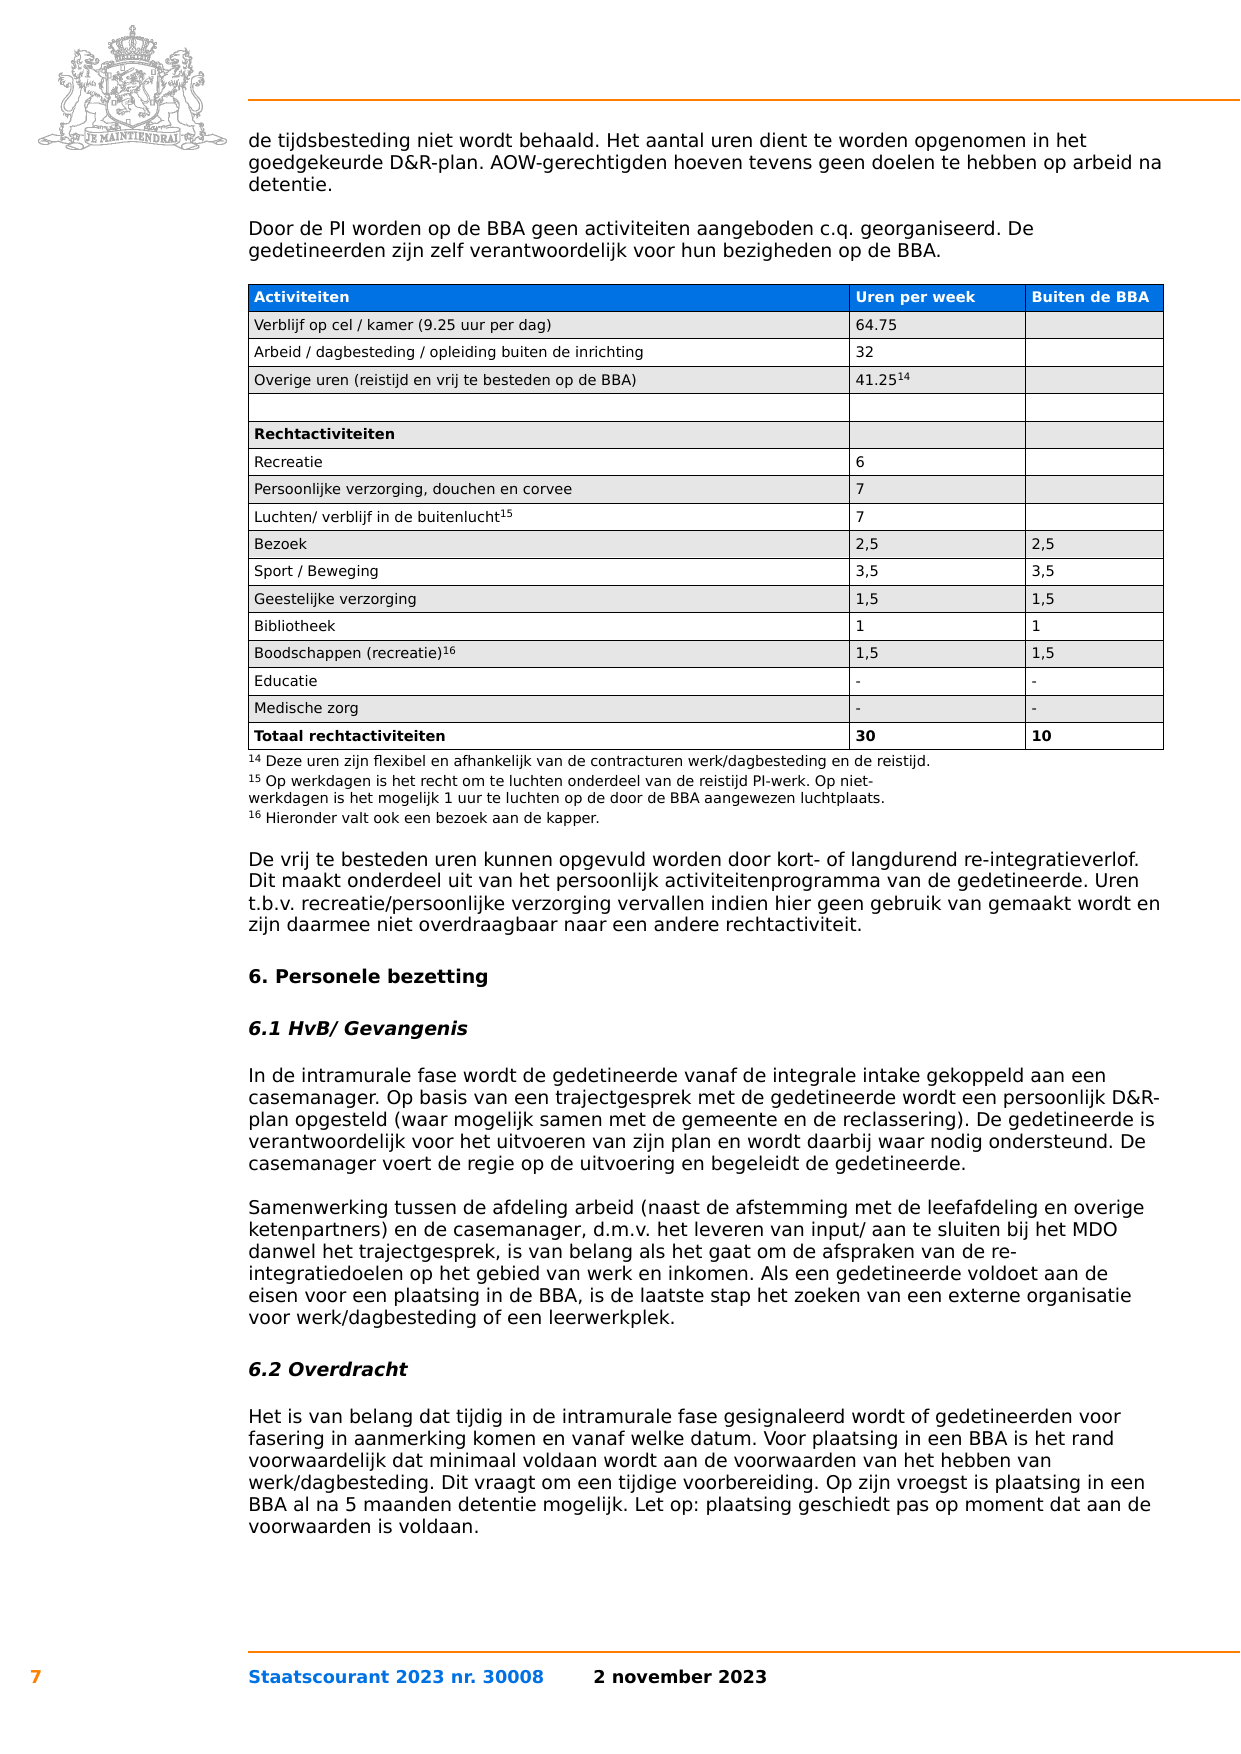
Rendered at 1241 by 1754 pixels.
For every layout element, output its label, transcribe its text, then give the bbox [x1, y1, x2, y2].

table_cell [1026, 394, 1163, 421]
table_cell Persoonlijke verzorging, douchen en corvee [249, 476, 849, 503]
table_cell - [850, 696, 1025, 722]
table_cell 2,5 [1026, 531, 1163, 557]
table_cell Recreatie [249, 449, 849, 475]
table_cell Bezoek [249, 531, 849, 557]
table_cell 14 Deze uren zijn flexibel en afhankelijk van de contracturen werk/dagbesteding en de reistijd. 15 Op werkdagen is het recht om te luchten onderdeel van de reistijd PI-werk. Op niet- werkdagen is het mogelijk 1 uur te luchten op de door de BBA aangewezen luchtplaats. 16 Hieronder valt ook een bezoek aan de kapper. [248, 750, 1163, 827]
table_cell Totaal rechtactiviteiten [249, 723, 849, 749]
table_cell [850, 394, 1025, 421]
table_cell 1,5 [850, 586, 1025, 612]
table_cell [850, 422, 1025, 448]
table_cell - [1026, 668, 1163, 694]
subtitle 6.1 HvB/ Gevangenis [248, 1018, 1163, 1040]
table_cell 2,5 [850, 531, 1025, 557]
table_cell 32 [850, 339, 1025, 366]
table_cell 1 [850, 613, 1025, 640]
table_header Uren per week [850, 285, 1025, 311]
table_cell Geestelijke verzorging [249, 586, 849, 612]
table_cell 41.2514 [850, 367, 1025, 393]
table_cell 6 [850, 449, 1025, 475]
table_cell Boodschappen (recreatie)16 [249, 641, 849, 667]
table_cell - [850, 668, 1025, 694]
table_cell Rechtactiviteiten [249, 422, 849, 448]
text Door de PI worden op de BBA geen activiteiten aangeboden c.q. georganiseerd. De gedetineerden zijn zelf verantwoordelijk voor hun bezigheden op de BBA. [248, 218, 1163, 262]
text In de intramurale fase wordt de gedetineerde vanaf de integrale intake gekoppeld aan een casemanager. Op basis van een trajectgesprek met de gedetineerde wordt een persoonlijk D&R-plan opgesteld (waar mogelijk samen met de gemeente en de reclassering). De gedetineerde is verantwoordelijk voor het uitvoeren van zijn plan en wordt daarbij waar nodig ondersteund. De casemanager voert de regie op de uitvoering en begeleidt de gedetineerde. [248, 1065, 1163, 1175]
table_cell 7 [850, 504, 1025, 530]
table_cell 1,5 [1026, 641, 1163, 667]
subtitle 6. Personele bezetting [248, 966, 1163, 988]
table_cell [1026, 449, 1163, 475]
table_cell Overige uren (reistijd en vrij te besteden op de BBA) [249, 367, 849, 393]
table_cell 10 [1026, 723, 1163, 749]
table_cell [1026, 504, 1163, 530]
subtitle 6.2 Overdracht [248, 1359, 1163, 1381]
table_cell [1026, 476, 1163, 503]
table_cell [1026, 339, 1163, 366]
table_cell [1026, 312, 1163, 338]
picture [38, 25, 227, 150]
table_cell 30 [850, 723, 1025, 749]
table_header Activiteiten [249, 285, 849, 311]
table_cell 7 [850, 476, 1025, 503]
table_cell Verblijf op cel / kamer (9.25 uur per dag) [249, 312, 849, 338]
text De vrij te besteden uren kunnen opgevuld worden door kort- of langdurend re-integratieverlof. Dit maakt onderdeel uit van het persoonlijk activiteitenprogramma van de gedetineerde. Uren t.b.v. recreatie/persoonlijke verzorging vervallen indien hier geen gebruik van gemaakt wordt en zijn daarmee niet overdraagbaar naar een andere rechtactiviteit. [248, 848, 1163, 936]
table_cell 1,5 [1026, 586, 1163, 612]
table_cell Sport / Beweging [249, 559, 849, 585]
table_cell 1 [1026, 613, 1163, 640]
table_cell [1026, 367, 1163, 393]
table_cell [249, 394, 849, 421]
text Het is van belang dat tijdig in de intramurale fase gesignaleerd wordt of gedetineerden voor fasering in aanmerking komen en vanaf welke datum. Voor plaatsing in een BBA is het rand voorwaardelijk dat minimaal voldaan wordt aan de voorwaarden van het hebben van werk/dagbesteding. Dit vraagt om een tijdige voorbereiding. Op zijn vroegst is plaatsing in een BBA al na 5 maanden detentie mogelijk. Let op: plaatsing geschiedt pas op moment dat aan de voorwaarden is voldaan. [248, 1406, 1163, 1538]
text Samenwerking tussen de afdeling arbeid (naast de afstemming met de leefafdeling en overige ketenpartners) en de casemanager, d.m.v. het leveren van input/ aan te sluiten bij het MDO danwel het trajectgesprek, is van belang als het gaat om de afspraken van de re-integratiedoelen op het gebied van werk en inkomen. Als een gedetineerde voldoet aan de eisen voor een plaatsing in de BBA, is de laatste stap het zoeken van een externe organisatie voor werk/dagbesteding of een leerwerkplek. [248, 1197, 1163, 1329]
text de tijdsbesteding niet wordt behaald. Het aantal uren dient te worden opgenomen in het goedgekeurde D&R-plan. AOW-gerechtigden hoeven tevens geen doelen te hebben op arbeid na detentie. [248, 130, 1163, 196]
table_cell 1,5 [850, 641, 1025, 667]
table_cell Luchten/ verblijf in de buitenlucht15 [249, 504, 849, 530]
table_cell Educatie [249, 668, 849, 694]
table_header Buiten de BBA [1026, 285, 1163, 311]
table_cell 3,5 [850, 559, 1025, 585]
table_cell [1026, 422, 1163, 448]
table_cell - [1026, 696, 1163, 722]
table_cell Medische zorg [249, 696, 849, 722]
table_cell Bibliotheek [249, 613, 849, 640]
table_cell 64.75 [850, 312, 1025, 338]
table_cell 3,5 [1026, 559, 1163, 585]
table_cell Arbeid / dagbesteding / opleiding buiten de inrichting [249, 339, 849, 366]
